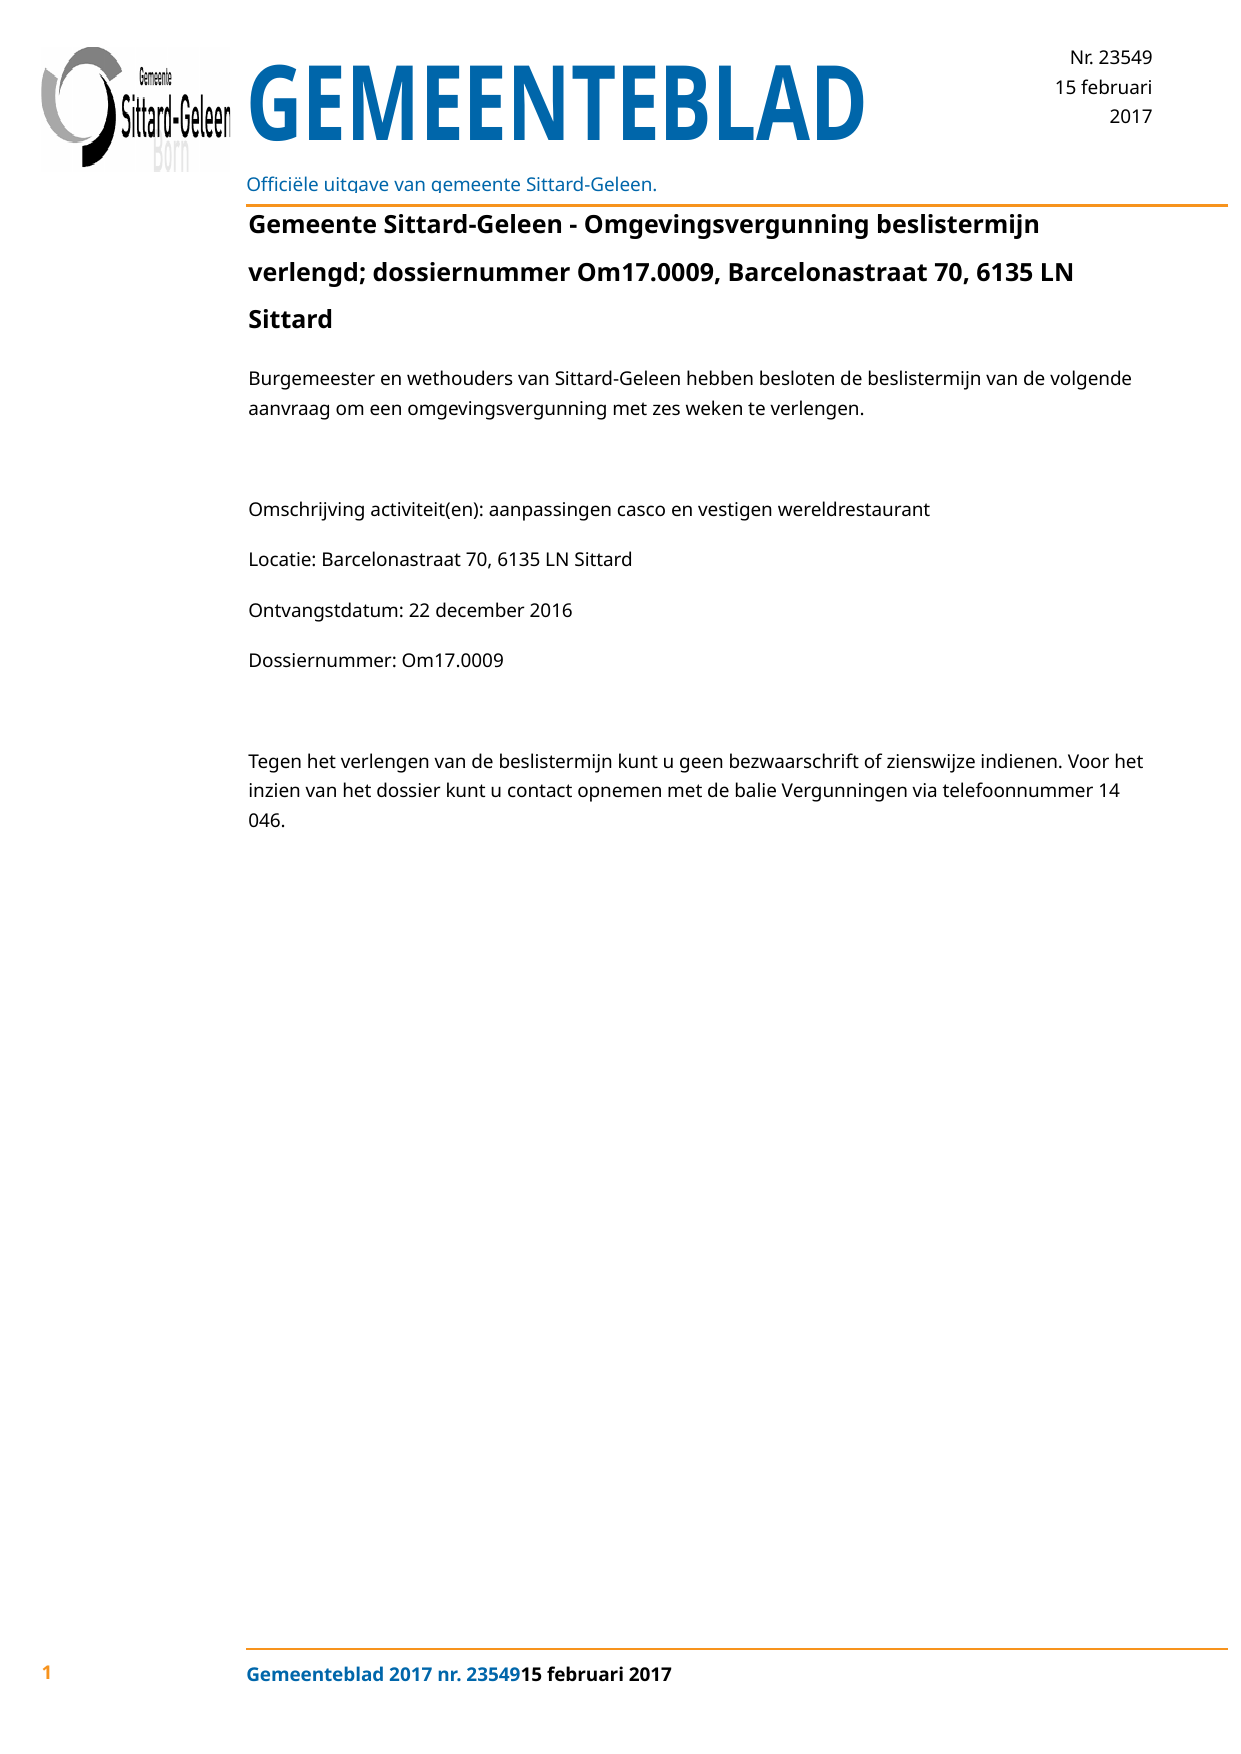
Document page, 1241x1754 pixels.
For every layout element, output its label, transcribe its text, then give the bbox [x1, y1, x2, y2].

text Omschrijving activiteit(en): aanpassingen casco en vestigen wereldrestaurant [248, 496, 1152, 522]
text Tegen het verlengen van de beslistermijn kunt u geen bezwaarschrift of zienswijze indienen. Voor het inzien van het dossier kunt u contact opnemen met de balie Vergunningen via telefoonnummer 14 046. [248, 748, 1152, 833]
text Dossiernummer: Om17.0009 [248, 647, 1152, 673]
text Ontvangstdatum: 22 december 2016 [248, 597, 1152, 622]
text Gemeente Sittard-Geleen - Omgevingsvergunning beslistermijn verlengd; dossiernummer Om17.0009, Barcelonastraat 70, 6135 LN Sittard [248, 207, 1152, 336]
text Burgemeester en wethouders van Sittard-Geleen hebben besloten de beslistermijn van de volgende aanvraag om een omgevingsvergunning met zes weken te verlengen. [248, 366, 1152, 421]
text Locatie: Barcelonastraat 70, 6135 LN Sittard [248, 546, 1152, 572]
picture [41, 47, 231, 172]
